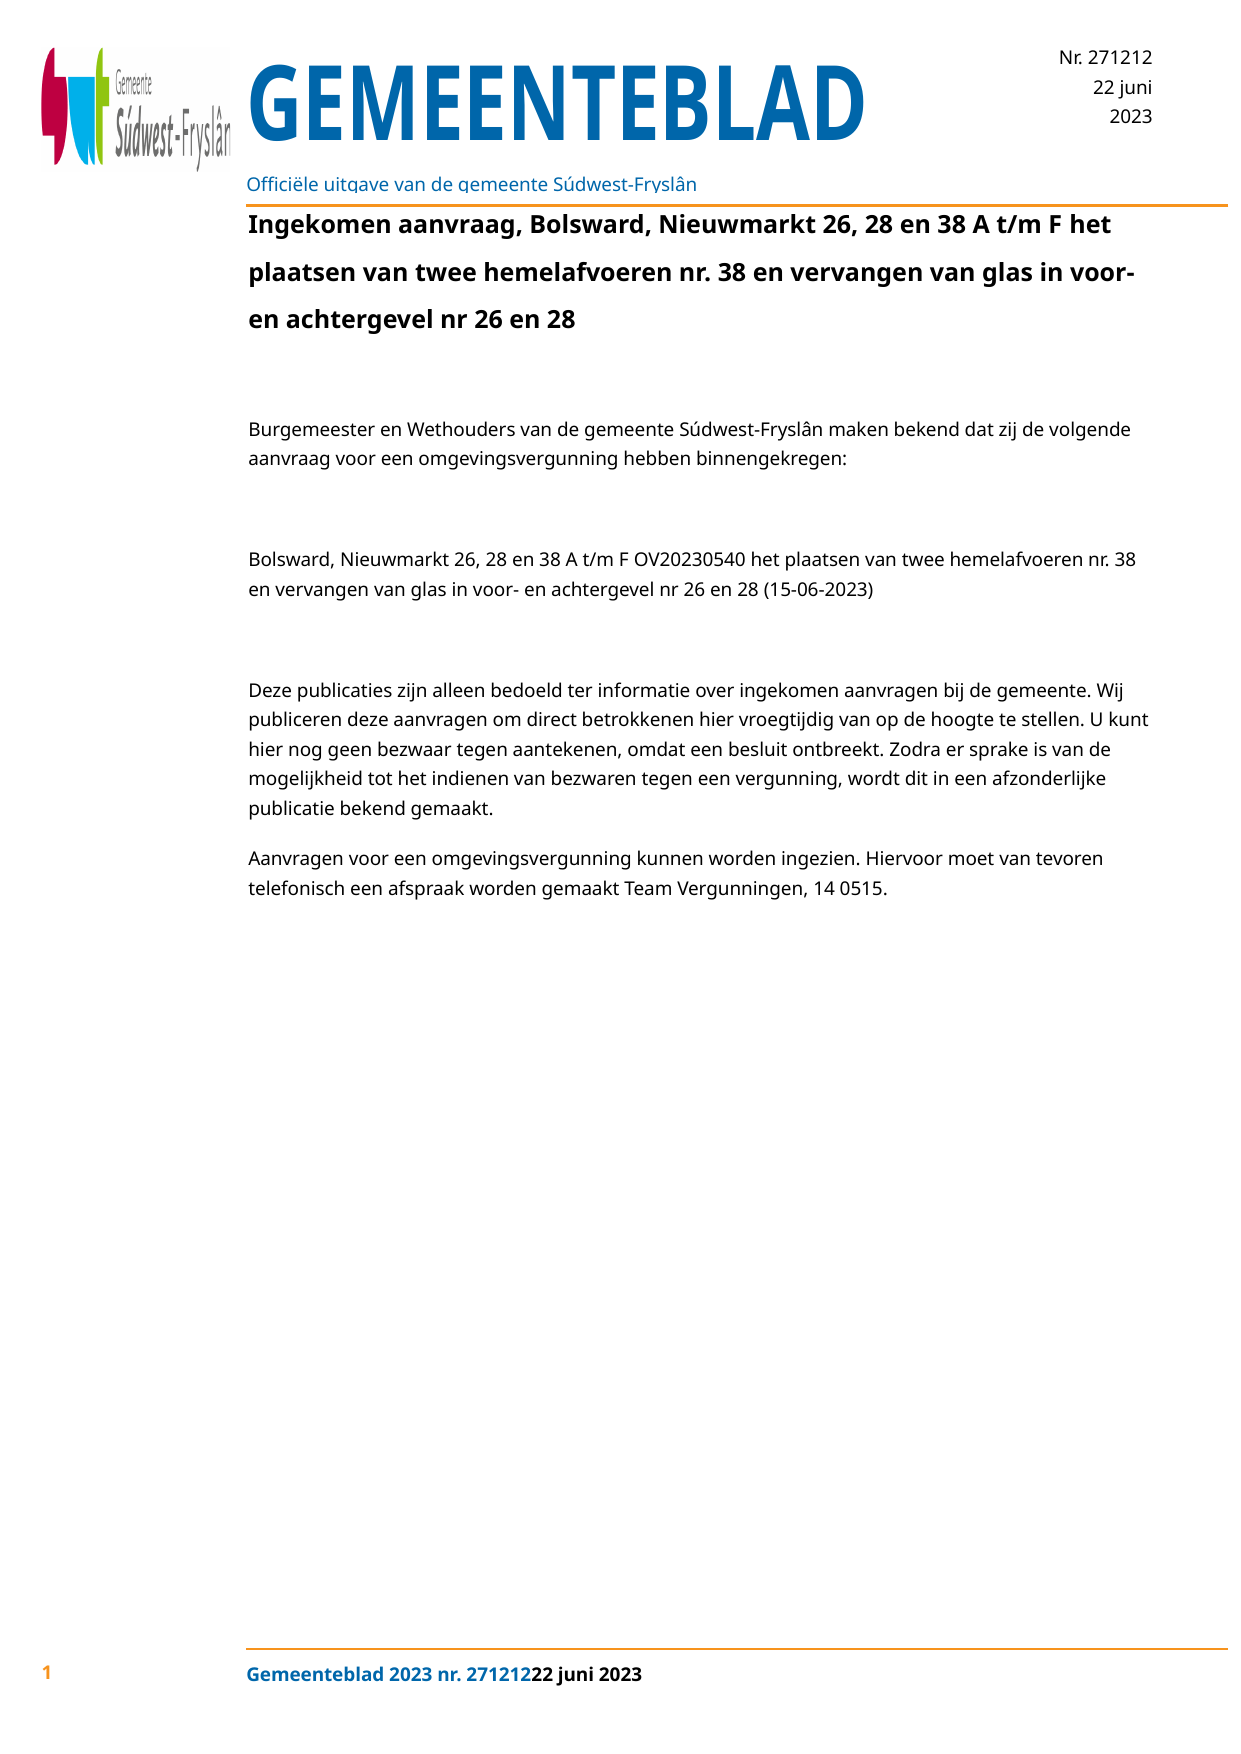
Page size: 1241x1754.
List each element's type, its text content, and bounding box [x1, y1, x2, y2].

text Aanvragen voor een omgevingsvergunning kunnen worden ingezien. Hiervoor moet van tevoren telefonisch een afspraak worden gemaakt Team Vergunningen, 14 0515. [248, 846, 1152, 901]
text Ingekomen aanvraag, Bolsward, Nieuwmarkt 26, 28 en 38 A t/m F het plaatsen van twee hemelafvoeren nr. 38 en vervangen van glas in voor- en achtergevel nr 26 en 28 [248, 207, 1152, 336]
picture [41, 47, 231, 172]
text Deze publicaties zijn alleen bedoeld ter informatie over ingekomen aanvragen bij de gemeente. Wij publiceren deze aanvragen om direct betrokkenen hier vroegtijdig van op de hoogte te stellen. U kunt hier nog geen bezwaar tegen aantekenen, omdat een besluit ontbreekt. Zodra er sprake is van de mogelijkheid tot het indienen van bezwaren tegen een vergunning, wordt dit in een afzonderlijke publicatie bekend gemaakt. [248, 677, 1152, 821]
text Bolsward, Nieuwmarkt 26, 28 en 38 A t/m F OV20230540 het plaatsen van twee hemelafvoeren nr. 38 en vervangen van glas in voor- en achtergevel nr 26 en 28 (15-06-2023) [248, 546, 1152, 602]
text Burgemeester en Wethouders van de gemeente Súdwest-Fryslân maken bekend dat zij de volgende aanvraag voor een omgevingsvergunning hebben binnengekregen: [248, 416, 1152, 471]
